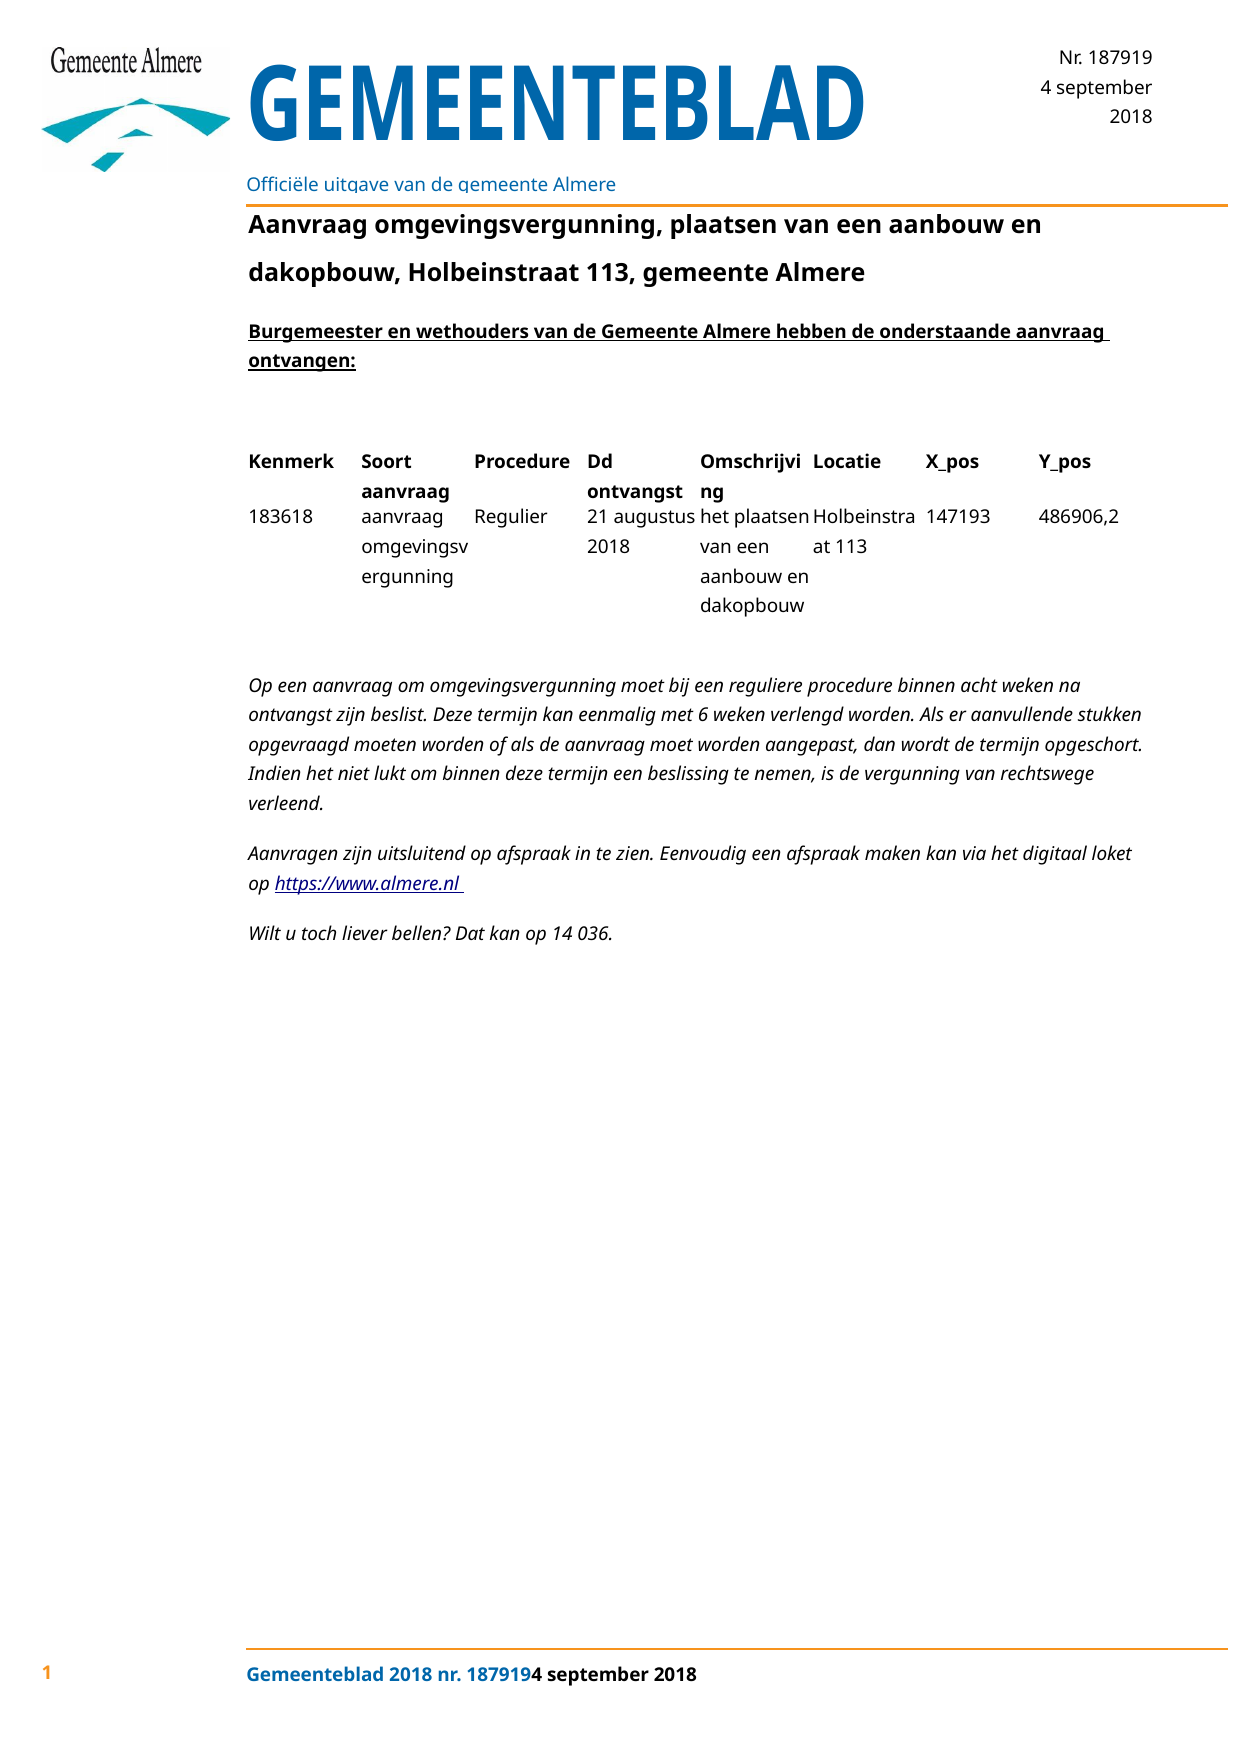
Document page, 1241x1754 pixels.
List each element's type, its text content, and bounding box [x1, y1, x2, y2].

table_cell het plaatsen van een aanbouw en dakopbouw [700, 504, 813, 618]
table_cell Regulier [474, 504, 587, 618]
text Wilt u toch liever bellen? Dat kan op 14 036. [248, 921, 1152, 946]
table_cell 183618 [248, 504, 361, 618]
table_header Y_pos [1039, 449, 1152, 504]
table_cell 147193 [926, 504, 1038, 618]
table_cell Holbeinstraat 113 [813, 504, 926, 618]
table_header Locatie [813, 449, 926, 504]
table_cell 21 augustus 2018 [587, 504, 700, 618]
picture [41, 47, 231, 172]
table_header Procedure [474, 449, 587, 504]
table_cell aanvraag omgevingsvergunning [361, 504, 474, 618]
table_header Kenmerk [248, 449, 361, 504]
text Op een aanvraag om omgevingsvergunning moet bij een reguliere procedure binnen acht weken na ontvangst zijn beslist. Deze termijn kan eenmalig met 6 weken verlengd worden. Als er aanvullende stukken opgevraagd moeten worden of als de aanvraag moet worden aangepast, dan wordt de termijn opgeschort. Indien het niet lukt om binnen deze termijn een beslissing te nemen, is de vergunning van rechtswege verleend. [248, 672, 1152, 816]
table_header Omschrijving [700, 449, 813, 504]
text Aanvraag omgevingsvergunning, plaatsen van een aanbouw en dakopbouw, Holbeinstraat 113, gemeente Almere [248, 207, 1152, 288]
table_cell 486906,2 [1039, 504, 1152, 618]
table_header Soort aanvraag [361, 449, 474, 504]
text Burgemeester en wethouders van de Gemeente Almere hebben de onderstaande aanvraag ontvangen: [248, 318, 1152, 373]
table_header X_pos [926, 449, 1038, 504]
table_header Dd ontvangst [587, 449, 700, 504]
text Aanvragen zijn uitsluitend op afspraak in te zien. Eenvoudig een afspraak maken kan via het digitaal loket op https://www.almere.nl [248, 841, 1152, 896]
